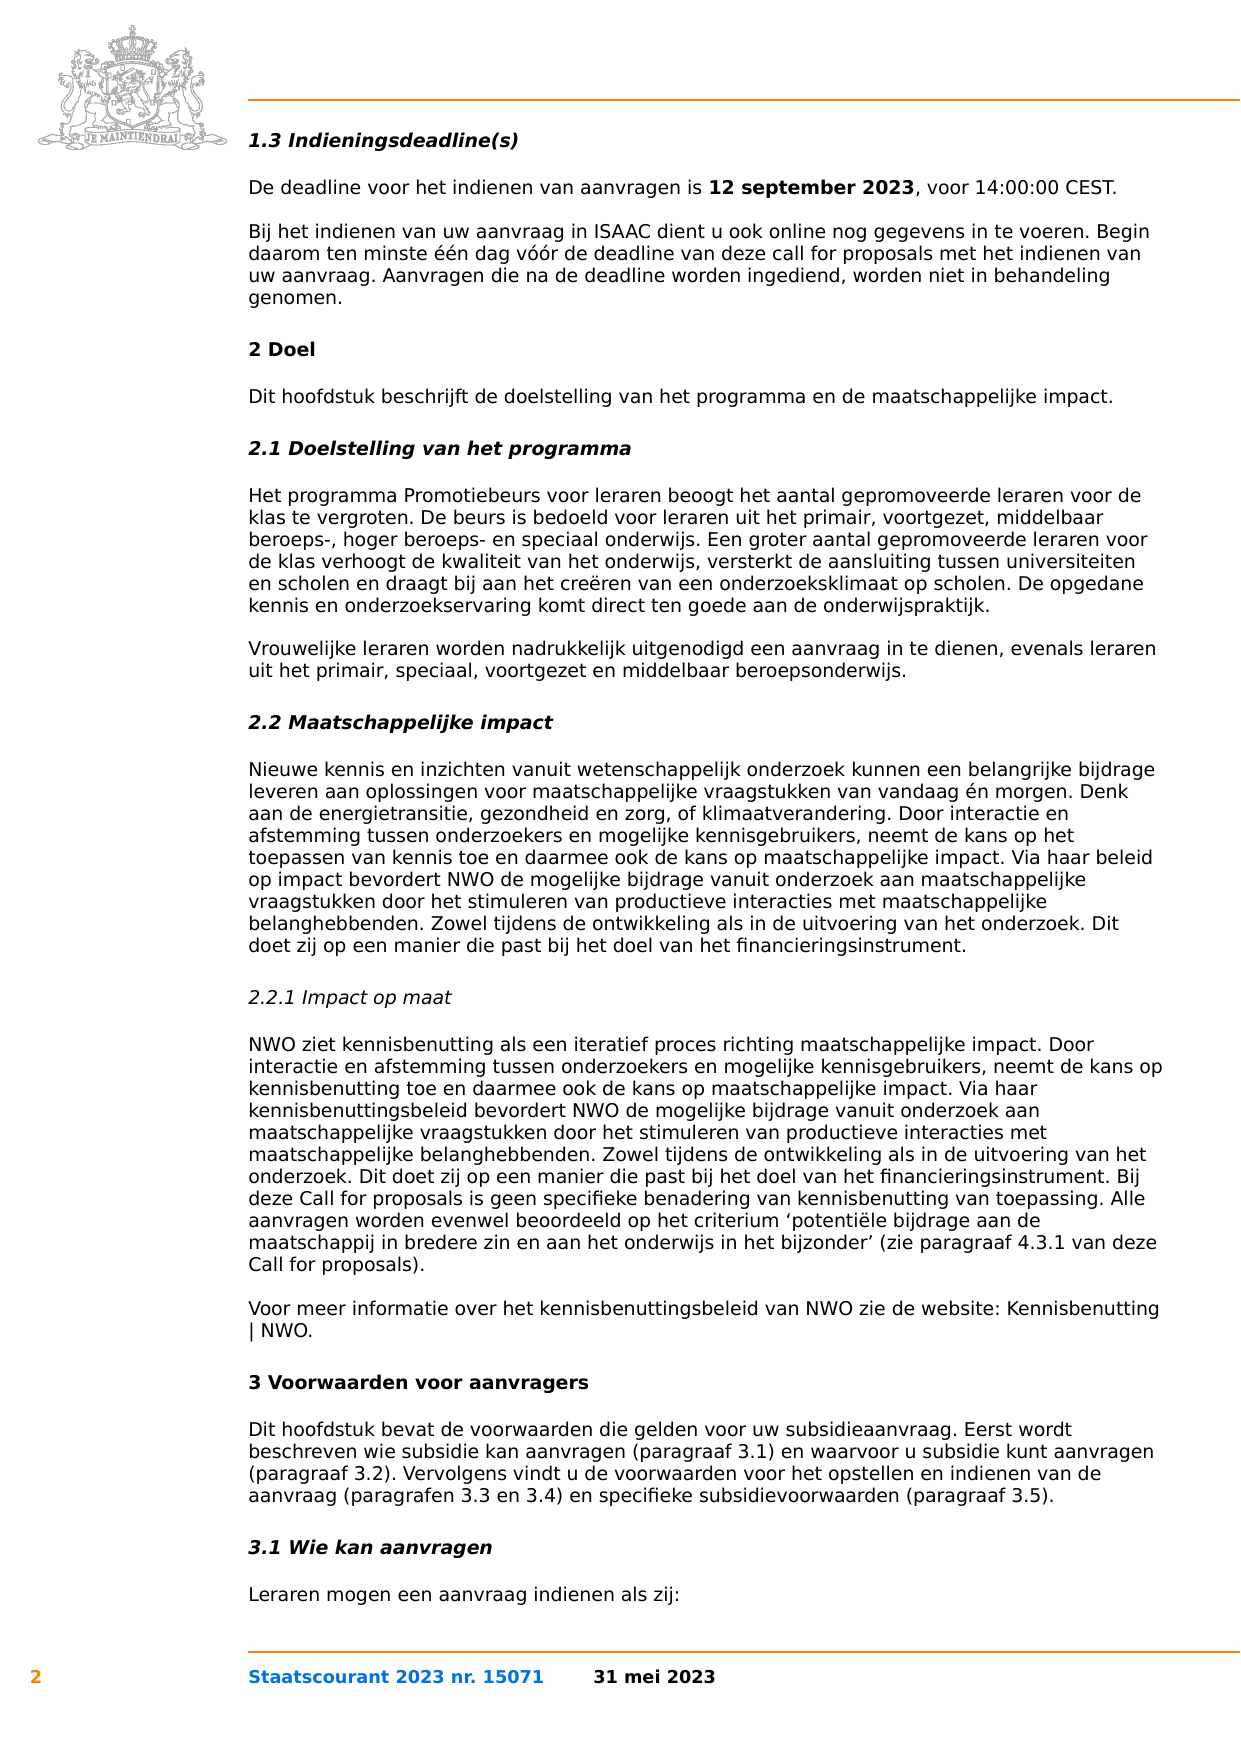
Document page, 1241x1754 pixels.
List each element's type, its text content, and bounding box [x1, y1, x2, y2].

subtitle 2 Doel [248, 339, 1163, 361]
text Dit hoofdstuk bevat de voorwaarden die gelden voor uw subsidieaanvraag. Eerst wordt beschreven wie subsidie kan aanvragen (paragraaf 3.1) en waarvoor u subsidie kunt aanvragen (paragraaf 3.2). Vervolgens vindt u de voorwaarden voor het opstellen en indienen van de aanvraag (paragrafen 3.3 en 3.4) en specifieke subsidievoorwaarden (paragraaf 3.5). [248, 1419, 1163, 1507]
picture [38, 25, 227, 150]
subtitle 3 Voorwaarden voor aanvragers [248, 1372, 1163, 1394]
text Leraren mogen een aanvraag indienen als zij: [248, 1583, 1163, 1606]
text Bij het indienen van uw aanvraag in ISAAC dient u ook online nog gegevens in te voeren. Begin daarom ten minste één dag vóór de deadline van deze call for proposals met het indienen van uw aanvraag. Aanvragen die na de deadline worden ingediend, worden niet in behandeling genomen. [248, 221, 1163, 309]
text Nieuwe kennis en inzichten vanuit wetenschappelijk onderzoek kunnen een belangrijke bijdrage leveren aan oplossingen voor maatschappelijke vraagstukken van vandaag én morgen. Denk aan de energietransitie, gezondheid en zorg, of klimaatverandering. Door interactie en afstemming tussen onderzoekers en mogelijke kennisgebruikers, neemt de kans op het toepassen van kennis toe en daarmee ook de kans op maatschappelijke impact. Via haar beleid op impact bevordert NWO de mogelijke bijdrage vanuit onderzoek aan maatschappelijke vraagstukken door het stimuleren van productieve interacties met maatschappelijke belanghebbenden. Zowel tijdens de ontwikkeling als in de uitvoering van het onderzoek. Dit doet zij op een manier die past bij het doel van het financieringsinstrument. [248, 759, 1163, 957]
subtitle 2.2 Maatschappelijke impact [248, 712, 1163, 734]
text Het programma Promotiebeurs voor leraren beoogt het aantal gepromoveerde leraren voor de klas te vergroten. De beurs is bedoeld voor leraren uit het primair, voortgezet, middelbaar beroeps-, hoger beroeps- en speciaal onderwijs. Een groter aantal gepromoveerde leraren voor de klas verhoogt de kwaliteit van het onderwijs, versterkt de aansluiting tussen universiteiten en scholen en draagt bij aan het creëren van een onderzoeksklimaat op scholen. De opgedane kennis en onderzoekservaring komt direct ten goede aan de onderwijspraktijk. [248, 484, 1163, 616]
text Vrouwelijke leraren worden nadrukkelijk uitgenodigd een aanvraag in te dienen, evenals leraren uit het primair, speciaal, voortgezet en middelbaar beroepsonderwijs. [248, 638, 1163, 682]
subtitle 2.1 Doelstelling van het programma [248, 438, 1163, 459]
text De deadline voor het indienen van aanvragen is 12 september 2023, voor 14:00:00 CEST. [248, 177, 1163, 199]
subtitle 1.3 Indieningsdeadline(s) [248, 130, 1163, 152]
text NWO ziet kennisbenutting als een iteratief proces richting maatschappelijke impact. Door interactie en afstemming tussen onderzoekers en mogelijke kennisgebruikers, neemt de kans op kennisbenutting toe en daarmee ook de kans op maatschappelijke impact. Via haar kennisbenuttingsbeleid bevordert NWO de mogelijke bijdrage vanuit onderzoek aan maatschappelijke vraagstukken door het stimuleren van productieve interacties met maatschappelijke belanghebbenden. Zowel tijdens de ontwikkeling als in de uitvoering van het onderzoek. Dit doet zij op een manier die past bij het doel van het financieringsinstrument. Bij deze Call for proposals is geen specifieke benadering van kennisbenutting van toepassing. Alle aanvragen worden evenwel beoordeeld op het criterium ‘potentiële bijdrage aan de maatschappij in bredere zin en aan het onderwijs in het bijzonder’ (zie paragraaf 4.3.1 van deze Call for proposals). [248, 1034, 1163, 1276]
text Voor meer informatie over het kennisbenuttingsbeleid van NWO zie de website: Kennisbenutting | NWO. [248, 1298, 1163, 1342]
subtitle 3.1 Wie kan aanvragen [248, 1537, 1163, 1558]
text Dit hoofdstuk beschrijft de doelstelling van het programma en de maatschappelijke impact. [248, 386, 1163, 408]
subtitle 2.2.1 Impact op maat [248, 987, 1163, 1009]
